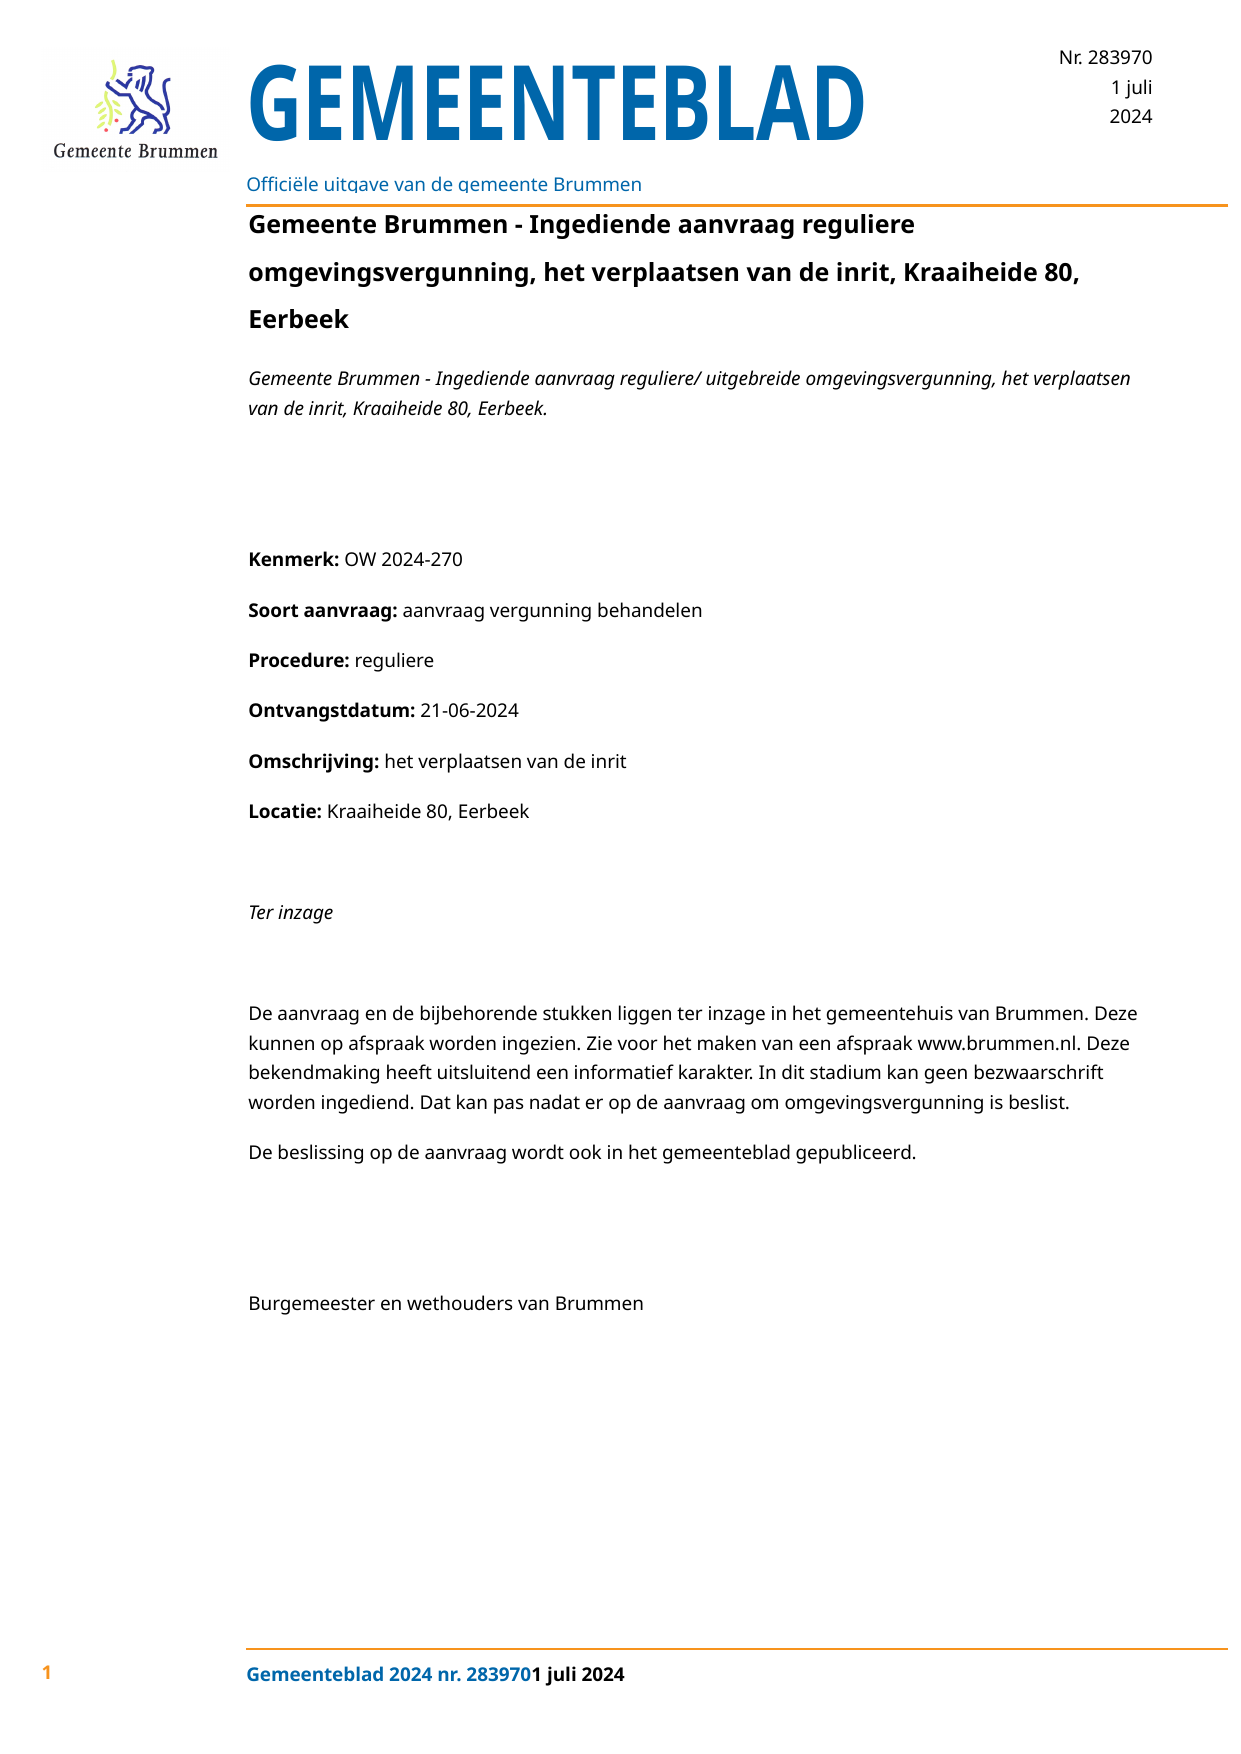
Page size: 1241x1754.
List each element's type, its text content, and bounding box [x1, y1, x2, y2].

text Kenmerk: OW 2024-270 [248, 546, 1152, 572]
text Gemeente Brummen - Ingediende aanvraag reguliere omgevingsvergunning, het verplaatsen van de inrit, Kraaiheide 80, Eerbeek [248, 207, 1152, 336]
text Locatie: Kraaiheide 80, Eerbeek [248, 798, 1152, 824]
picture [41, 47, 231, 172]
text De aanvraag en de bijbehorende stukken liggen ter inzage in het gemeentehuis van Brummen. Deze kunnen op afspraak worden ingezien. Zie voor het maken van een afspraak www.brummen.nl. Deze bekendmaking heeft uitsluitend een informatief karakter. In dit stadium kan geen bezwaarschrift worden ingediend. Dat kan pas nadat er op de aanvraag om omgevingsvergunning is beslist. [248, 1000, 1152, 1114]
text Soort aanvraag: aanvraag vergunning behandelen [248, 597, 1152, 622]
text Ontvangstdatum: 21-06-2024 [248, 698, 1152, 723]
text Burgemeester en wethouders van Brummen [248, 1291, 1152, 1316]
text De beslissing op de aanvraag wordt ook in het gemeenteblad gepubliceerd. [248, 1139, 1152, 1165]
text Gemeente Brummen - Ingediende aanvraag reguliere/ uitgebreide omgevingsvergunning, het verplaatsen van de inrit, Kraaiheide 80, Eerbeek. [248, 366, 1152, 421]
text Ter inzage [248, 899, 1152, 925]
text Procedure: reguliere [248, 647, 1152, 673]
text Omschrijving: het verplaatsen van de inrit [248, 748, 1152, 774]
